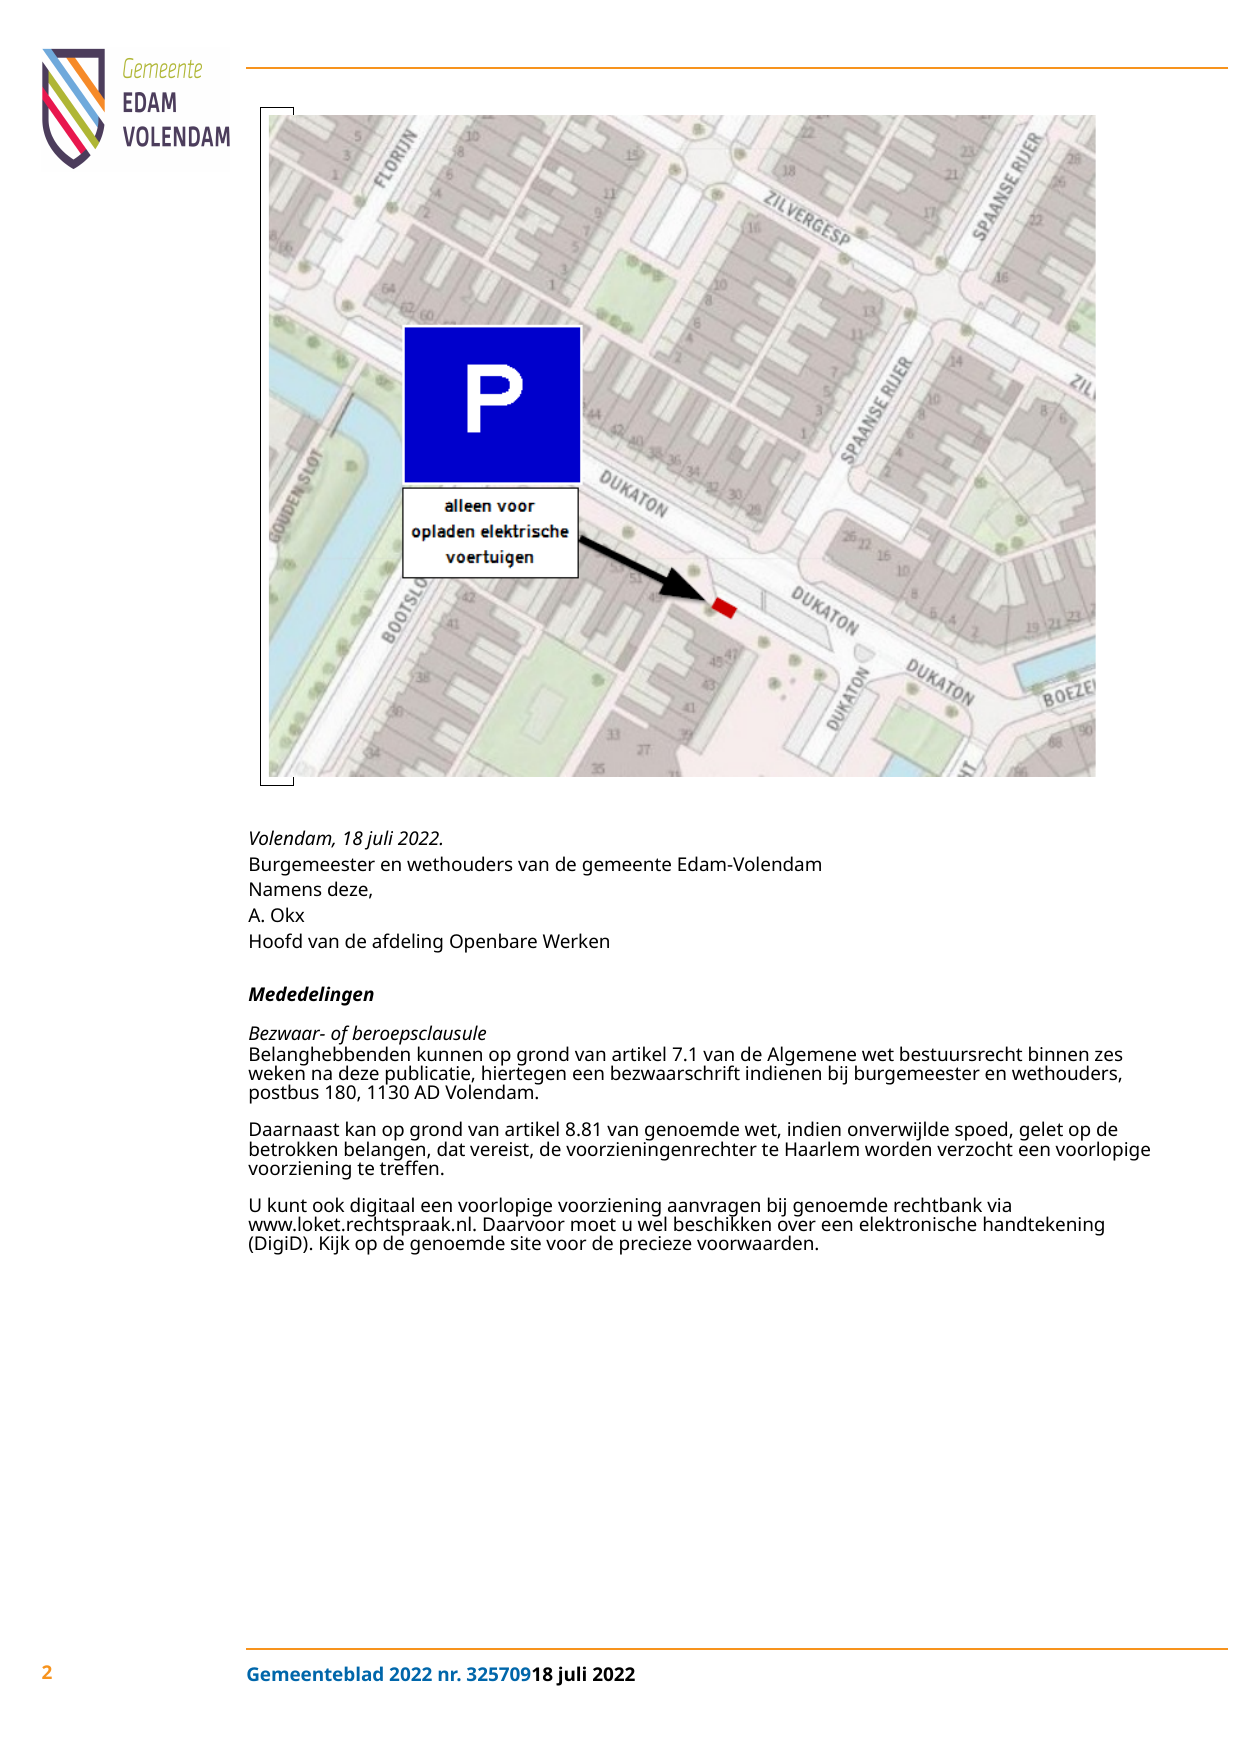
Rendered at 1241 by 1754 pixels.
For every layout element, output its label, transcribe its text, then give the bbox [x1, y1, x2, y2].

text Hoofd van de afdeling Openbare Werken [248, 928, 1152, 954]
text A. Okx [248, 902, 1152, 928]
text Bezwaar- of beroepsclausule [248, 1020, 1152, 1046]
text Belanghebbenden kunnen op grond van artikel 7.1 van de Algemene wet bestuursrecht binnen zes weken na deze publicatie, hiertegen een bezwaarschrift indienen bij burgemeester en wethouders, postbus 180, 1130 AD Volendam. [248, 1046, 1152, 1104]
text Volendam, 18 juli 2022. [248, 825, 1152, 851]
picture [41, 47, 231, 172]
text U kunt ook digitaal een voorlopige voorziening aanvragen bij genoemde rechtbank via www.loket.rechtspraak.nl. Daarvoor moet u wel beschikken over een elektronische handtekening (DigiD). Kijk op de genoemde site voor de precieze voorwaarden. [248, 1197, 1152, 1255]
text Burgemeester en wethouders van de gemeente Edam-Volendam [248, 851, 1152, 876]
text Namens deze, [248, 876, 1152, 902]
text Daarnaast kan op grond van artikel 8.81 van genoemde wet, indien onverwijlde spoed, gelet op de betrokken belangen, dat vereist, de voorzieningenrechter te Haarlem worden verzocht een voorlopige voorziening te treffen. [248, 1121, 1152, 1179]
picture [268, 115, 1096, 777]
text Mededelingen [248, 981, 1152, 1007]
